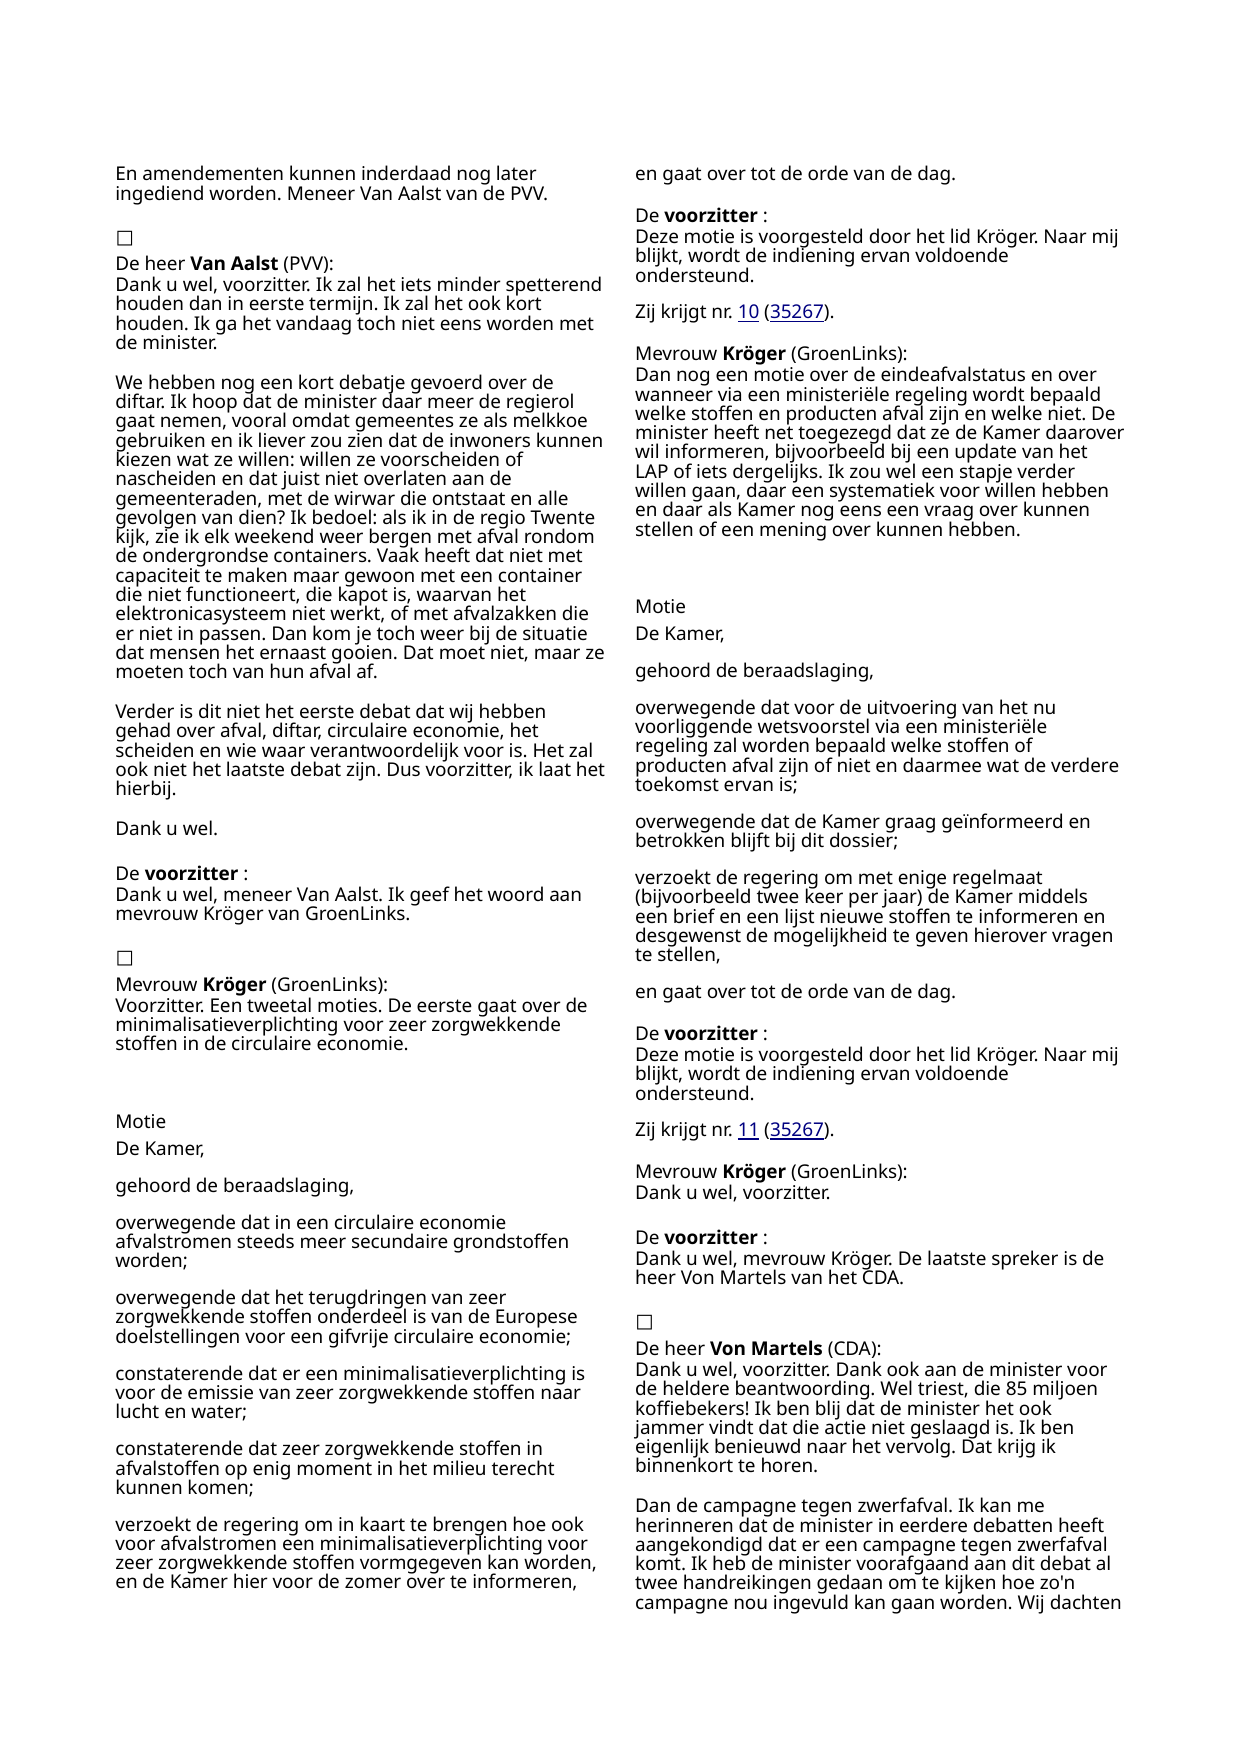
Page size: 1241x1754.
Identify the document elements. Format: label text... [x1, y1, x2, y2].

text Mevrouw Kröger (GroenLinks): [635, 341, 1125, 366]
text Voorzitter. Een tweetal moties. De eerste gaat over de minimalisatieverplichting voor zeer zorgwekkende stoffen in de circulaire economie. [115, 997, 605, 1054]
text en gaat over tot de orde van de dag. [635, 983, 1125, 1002]
text en gaat over tot de orde van de dag. [635, 165, 1125, 184]
text constaterende dat er een minimalisatieverplichting is voor de emissie van zeer zorgwekkende stoffen naar lucht en water; [115, 1365, 605, 1422]
text Dank u wel, meneer Van Aalst. Ik geef het woord aan mevrouw Kröger van GroenLinks. [115, 886, 605, 924]
text Zij krijgt nr. 10 (35267). [635, 303, 1125, 323]
text overwegende dat het terugdringen van zeer zorgwekkende stoffen onderdeel is van de Europese doelstellingen voor een gifvrije circulaire economie; [115, 1289, 605, 1347]
text Deze motie is voorgesteld door het lid Kröger. Naar mij blijkt, wordt de indiening ervan voldoende ondersteund. [635, 228, 1125, 286]
text De voorzitter : [635, 202, 1125, 228]
text overwegende dat voor de uitvoering van het nu voorliggende wetsvoorstel via een ministeriële regeling zal worden bepaald welke stoffen of producten afval zijn of niet en daarmee wat de verdere toekomst ervan is; [635, 699, 1125, 795]
text verzoekt de regering om met enige regelmaat (bijvoorbeeld twee keer per jaar) de Kamer middels een brief en een lijst nieuwe stoffen te informeren en desgewenst de mogelijkheid te geven hierover vragen te stellen, [635, 869, 1125, 966]
text Motie [115, 1108, 605, 1134]
text Dank u wel, voorzitter. Dank ook aan de minister voor de heldere beantwoording. Wel triest, die 85 miljoen koffiebekers! Ik ben blij dat de minister het ook jammer vindt dat die actie niet geslaagd is. Ik ben eigenlijk benieuwd naar het vervolg. Dat krijg ik binnenkort te horen. [635, 1361, 1125, 1477]
text ⬜ [115, 225, 605, 250]
text overwegende dat de Kamer graag geïnformeerd en betrokken blijft bij dit dossier; [635, 813, 1125, 851]
text verzoekt de regering om in kaart te brengen hoe ook voor afvalstromen een minimalisatieverplichting voor zeer zorgwekkende stoffen vormgegeven kan worden, en de Kamer hier voor de zomer over te informeren, [115, 1516, 605, 1593]
text Dank u wel, mevrouw Kröger. De laatste spreker is de heer Von Martels van het CDA. [635, 1250, 1125, 1289]
text De Kamer, [115, 1140, 605, 1159]
text overwegende dat in een circulaire economie afvalstromen steeds meer secundaire grondstoffen worden; [115, 1214, 605, 1271]
text De Kamer, [635, 625, 1125, 644]
text constaterende dat zeer zorgwekkende stoffen in afvalstoffen op enig moment in het milieu terecht kunnen komen; [115, 1440, 605, 1498]
text Mevrouw Kröger (GroenLinks): [115, 971, 605, 997]
text En amendementen kunnen inderdaad nog later ingediend worden. Meneer Van Aalst van de PVV. [115, 165, 605, 204]
text gehoord de beraadslaging, [115, 1177, 605, 1196]
text De voorzitter : [115, 860, 605, 886]
text gehoord de beraadslaging, [635, 662, 1125, 681]
text Deze motie is voorgesteld door het lid Kröger. Naar mij blijkt, wordt de indiening ervan voldoende ondersteund. [635, 1046, 1125, 1104]
text We hebben nog een kort debatje gevoerd over de diftar. Ik hoop dat de minister daar meer de regierol gaat nemen, vooral omdat gemeentes ze als melkkoe gebruiken en ik liever zou zien dat de inwoners kunnen kiezen wat ze willen: willen ze voorscheiden of nascheiden en dat juist niet overlaten aan de gemeenteraden, met de wirwar die ontstaat en alle gevolgen van dien? Ik bedoel: als ik in de regio Twente kijk, zie ik elk weekend weer bergen met afval rondom de ondergrondse containers. Vaak heeft dat niet met capaciteit te maken maar gewoon met een container die niet functioneert, die kapot is, waarvan het elektronicasysteem niet werkt, of met afvalzakken die er niet in passen. Dan kom je toch weer bij de situatie dat mensen het ernaast gooien. Dat moet niet, maar ze moeten toch van hun afval af. [115, 374, 605, 682]
text Dan nog een motie over de eindeafvalstatus en over wanneer via een ministeriële regeling wordt bepaald welke stoffen en producten afval zijn en welke niet. De minister heeft net toegezegd dat ze de Kamer daarover wil informeren, bijvoorbeeld bij een update van het LAP of iets dergelijks. Ik zou wel een stapje verder willen gaan, daar een systematiek voor willen hebben en daar als Kamer nog eens een vraag over kunnen stellen of een mening over kunnen hebben. [635, 366, 1125, 540]
text De heer Von Martels (CDA): [635, 1335, 1125, 1361]
text Dank u wel. [115, 820, 605, 839]
text De voorzitter : [635, 1224, 1125, 1250]
text Zij krijgt nr. 11 (35267). [635, 1121, 1125, 1141]
text Motie [635, 593, 1125, 619]
text ⬜ [635, 1309, 1125, 1335]
text Dan de campagne tegen zwerfafval. Ik kan me herinneren dat de minister in eerdere debatten heeft aangekondigd dat er een campagne tegen zwerfafval komt. Ik heb de minister voorafgaand aan dit debat al twee handreikingen gedaan om te kijken hoe zo'n campagne nou ingevuld kan gaan worden. Wij dachten [635, 1497, 1125, 1613]
text De heer Van Aalst (PVV): [115, 250, 605, 276]
text Mevrouw Kröger (GroenLinks): [635, 1158, 1125, 1184]
text Dank u wel, voorzitter. Ik zal het iets minder spetterend houden dan in eerste termijn. Ik zal het ook kort houden. Ik ga het vandaag toch niet eens worden met de minister. [115, 276, 605, 353]
text Verder is dit niet het eerste debat dat wij hebben gehad over afval, diftar, circulaire economie, het scheiden en wie waar verantwoordelijk voor is. Het zal ook niet het laatste debat zijn. Dus voorzitter, ik laat het hierbij. [115, 703, 605, 799]
text ⬜ [115, 945, 605, 971]
text Dank u wel, voorzitter. [635, 1184, 1125, 1203]
text De voorzitter : [635, 1020, 1125, 1046]
